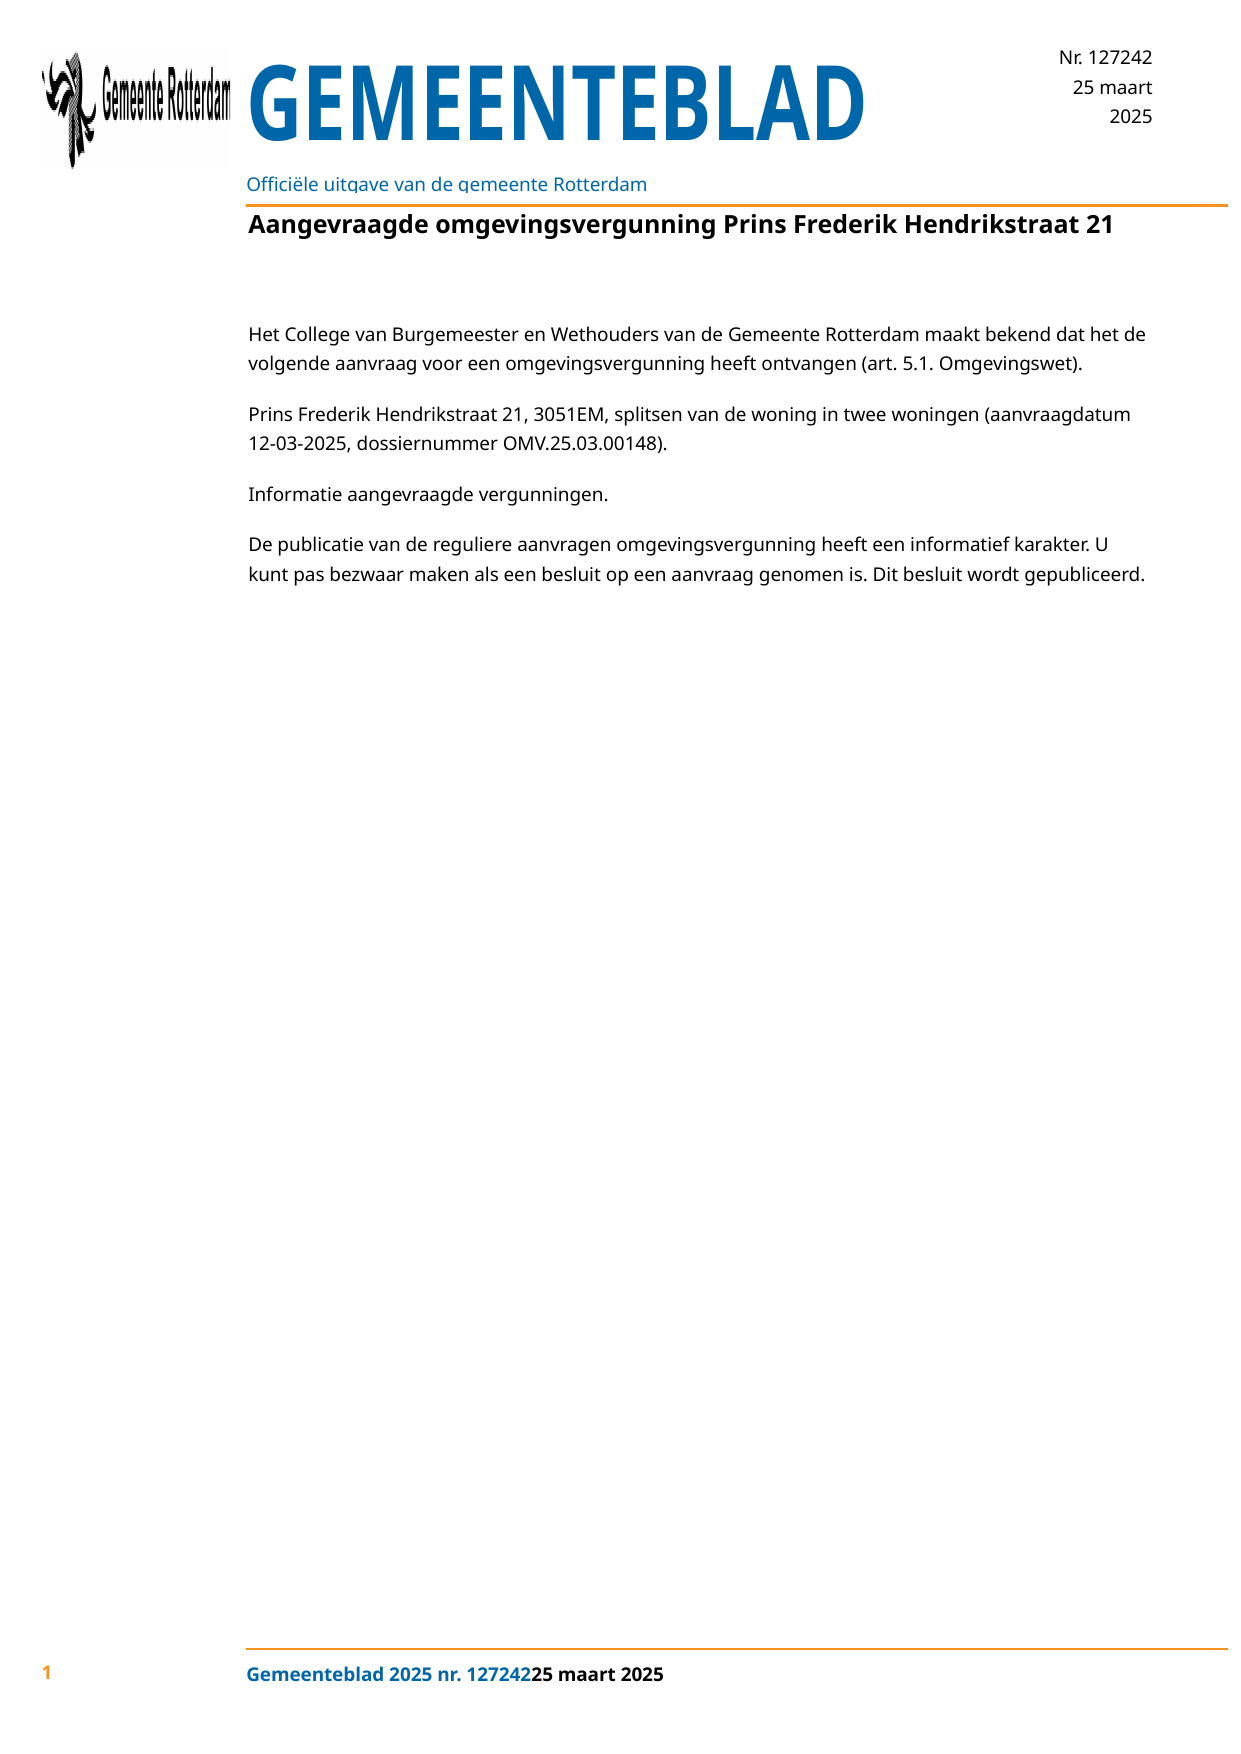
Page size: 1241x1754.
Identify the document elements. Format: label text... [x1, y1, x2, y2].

text Aangevraagde omgevingsvergunning Prins Frederik Hendrikstraat 21 [248, 207, 1152, 241]
text De publicatie van de reguliere aanvragen omgevingsvergunning heeft een informatief karakter. U kunt pas bezwaar maken als een besluit op een aanvraag genomen is. Dit besluit wordt gepubliceerd. [248, 531, 1152, 586]
text Het College van Burgemeester en Wethouders van de Gemeente Rotterdam maakt bekend dat het de volgende aanvraag voor een omgevingsvergunning heeft ontvangen (art. 5.1. Omgevingswet). [248, 321, 1152, 376]
text Prins Frederik Hendrikstraat 21, 3051EM, splitsen van de woning in twee woningen (aanvraagdatum 12-03-2025, dossiernummer OMV.25.03.00148). [248, 401, 1152, 456]
text Informatie aangevraagde vergunningen. [248, 481, 1152, 506]
picture [41, 47, 231, 172]
